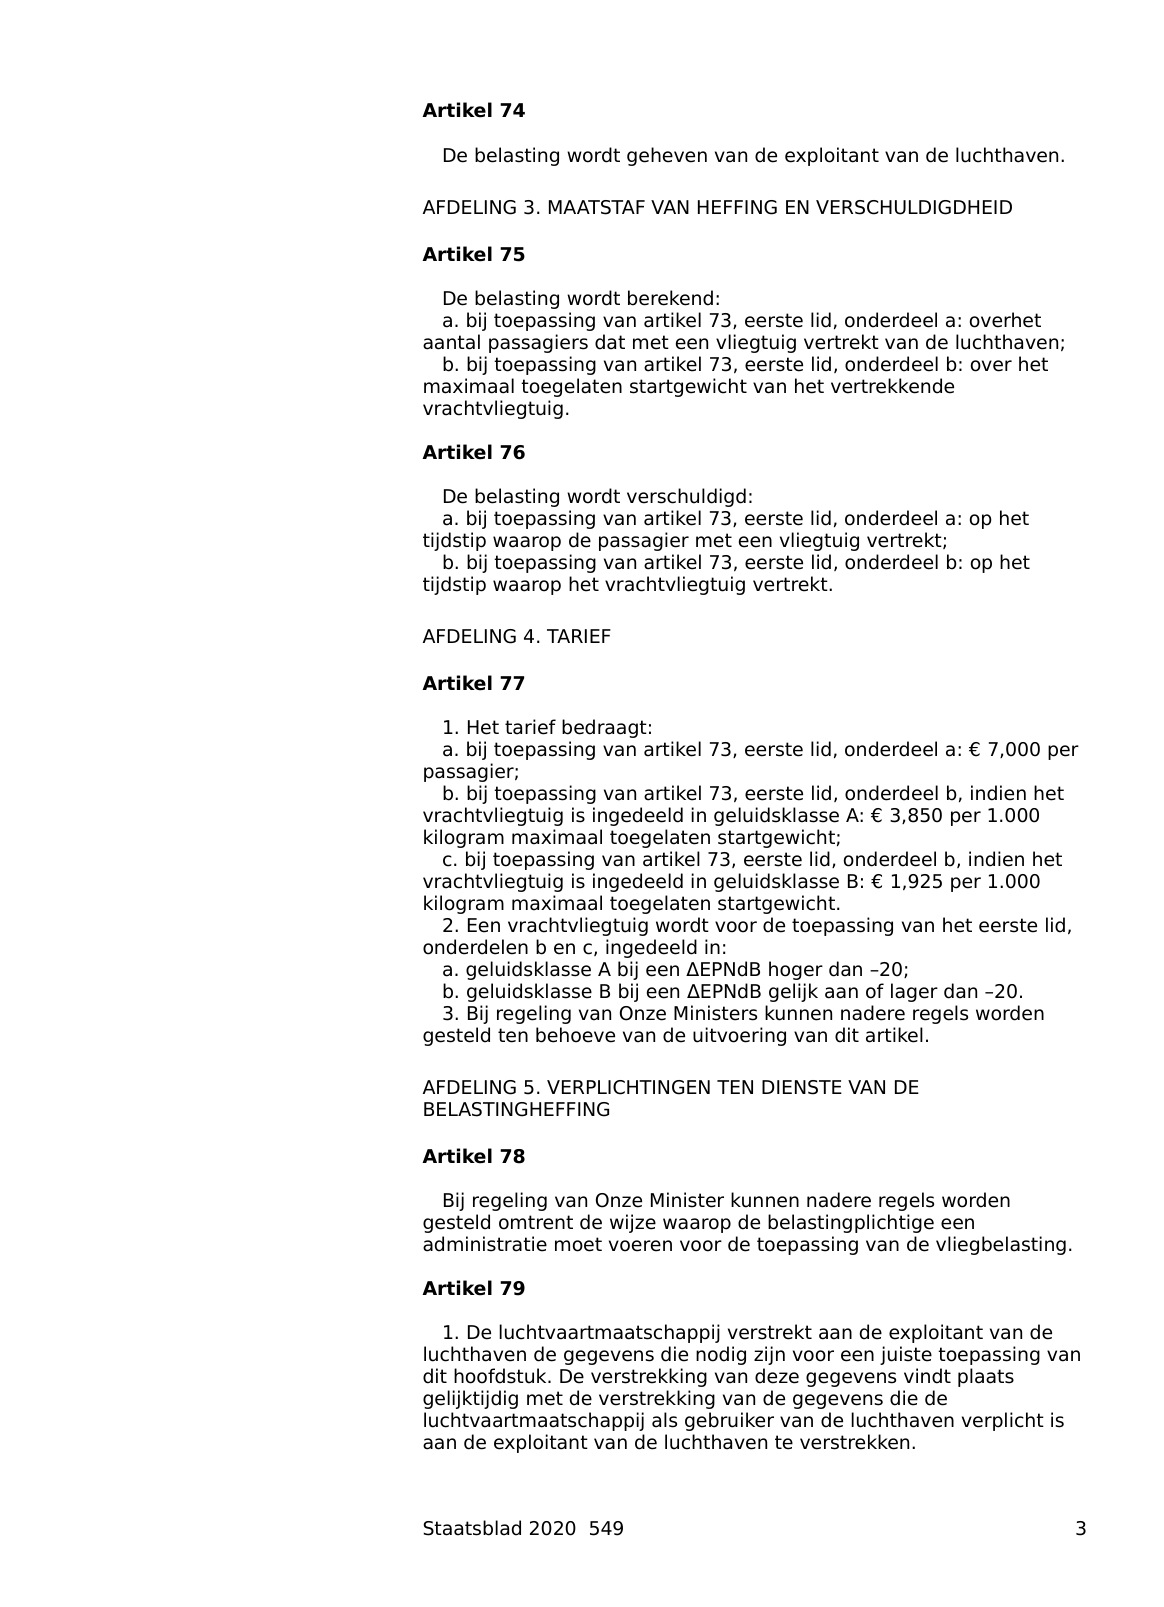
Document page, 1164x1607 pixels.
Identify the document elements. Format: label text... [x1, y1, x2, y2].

text c. bij toepassing van artikel 73, eerste lid, onderdeel b, indien het vrachtvliegtuig is ingedeeld in geluidsklasse B: € 1,925 per 1.000 kilogram maximaal toegelaten startgewicht. [422, 849, 1087, 915]
text De belasting wordt verschuldigd: [422, 486, 1087, 508]
text a. bij toepassing van artikel 73, eerste lid, onderdeel a: overhet aantal passagiers dat met een vliegtuig vertrekt van de luchthaven; [422, 310, 1087, 354]
subtitle Artikel 77 [422, 673, 1087, 695]
subtitle AFDELING 4. TARIEF [422, 626, 1087, 648]
text a. bij toepassing van artikel 73, eerste lid, onderdeel a: € 7,000 per passagier; [422, 739, 1087, 783]
text 1. Het tarief bedraagt: [422, 717, 1087, 739]
text b. bij toepassing van artikel 73, eerste lid, onderdeel b: over het maximaal toegelaten startgewicht van het vertrekkende vrachtvliegtuig. [422, 354, 1087, 419]
text 3. Bij regeling van Onze Ministers kunnen nadere regels worden gesteld ten behoeve van de uitvoering van dit artikel. [422, 1003, 1087, 1047]
text 1. De luchtvaartmaatschappij verstrekt aan de exploitant van de luchthaven de gegevens die nodig zijn voor een juiste toepassing van dit hoofdstuk. De verstrekking van deze gegevens vindt plaats gelijktijdig met de verstrekking van de gegevens die de luchtvaartmaatschappij als gebruiker van de luchthaven verplicht is aan de exploitant van de luchthaven te verstrekken. [422, 1322, 1087, 1454]
text De belasting wordt geheven van de exploitant van de luchthaven. [422, 144, 1087, 167]
text a. bij toepassing van artikel 73, eerste lid, onderdeel a: op het tijdstip waarop de passagier met een vliegtuig vertrekt; [422, 508, 1087, 552]
text De belasting wordt berekend: [422, 288, 1087, 310]
subtitle Artikel 76 [422, 442, 1087, 464]
subtitle Artikel 78 [422, 1146, 1087, 1168]
subtitle Artikel 75 [422, 243, 1087, 266]
subtitle Artikel 79 [422, 1278, 1087, 1300]
subtitle AFDELING 5. VERPLICHTINGEN TEN DIENSTE VAN DE BELASTINGHEFFING [422, 1077, 1087, 1121]
text b. bij toepassing van artikel 73, eerste lid, onderdeel b: op het tijdstip waarop het vrachtvliegtuig vertrekt. [422, 552, 1087, 596]
text Bij regeling van Onze Minister kunnen nadere regels worden gesteld omtrent de wijze waarop de belastingplichtige een administratie moet voeren voor de toepassing van de vliegbelasting. [422, 1190, 1087, 1256]
subtitle AFDELING 3. MAATSTAF VAN HEFFING EN VERSCHULDIGDHEID [422, 197, 1087, 218]
text b. bij toepassing van artikel 73, eerste lid, onderdeel b, indien het vrachtvliegtuig is ingedeeld in geluidsklasse A: € 3,850 per 1.000 kilogram maximaal toegelaten startgewicht; [422, 783, 1087, 849]
text a. geluidsklasse A bij een ΔEPNdB hoger dan –20; [422, 959, 1087, 981]
subtitle Artikel 74 [422, 100, 1087, 122]
text b. geluidsklasse B bij een ΔEPNdB gelijk aan of lager dan –20. [422, 981, 1087, 1003]
text 2. Een vrachtvliegtuig wordt voor de toepassing van het eerste lid, onderdelen b en c, ingedeeld in: [422, 915, 1087, 959]
